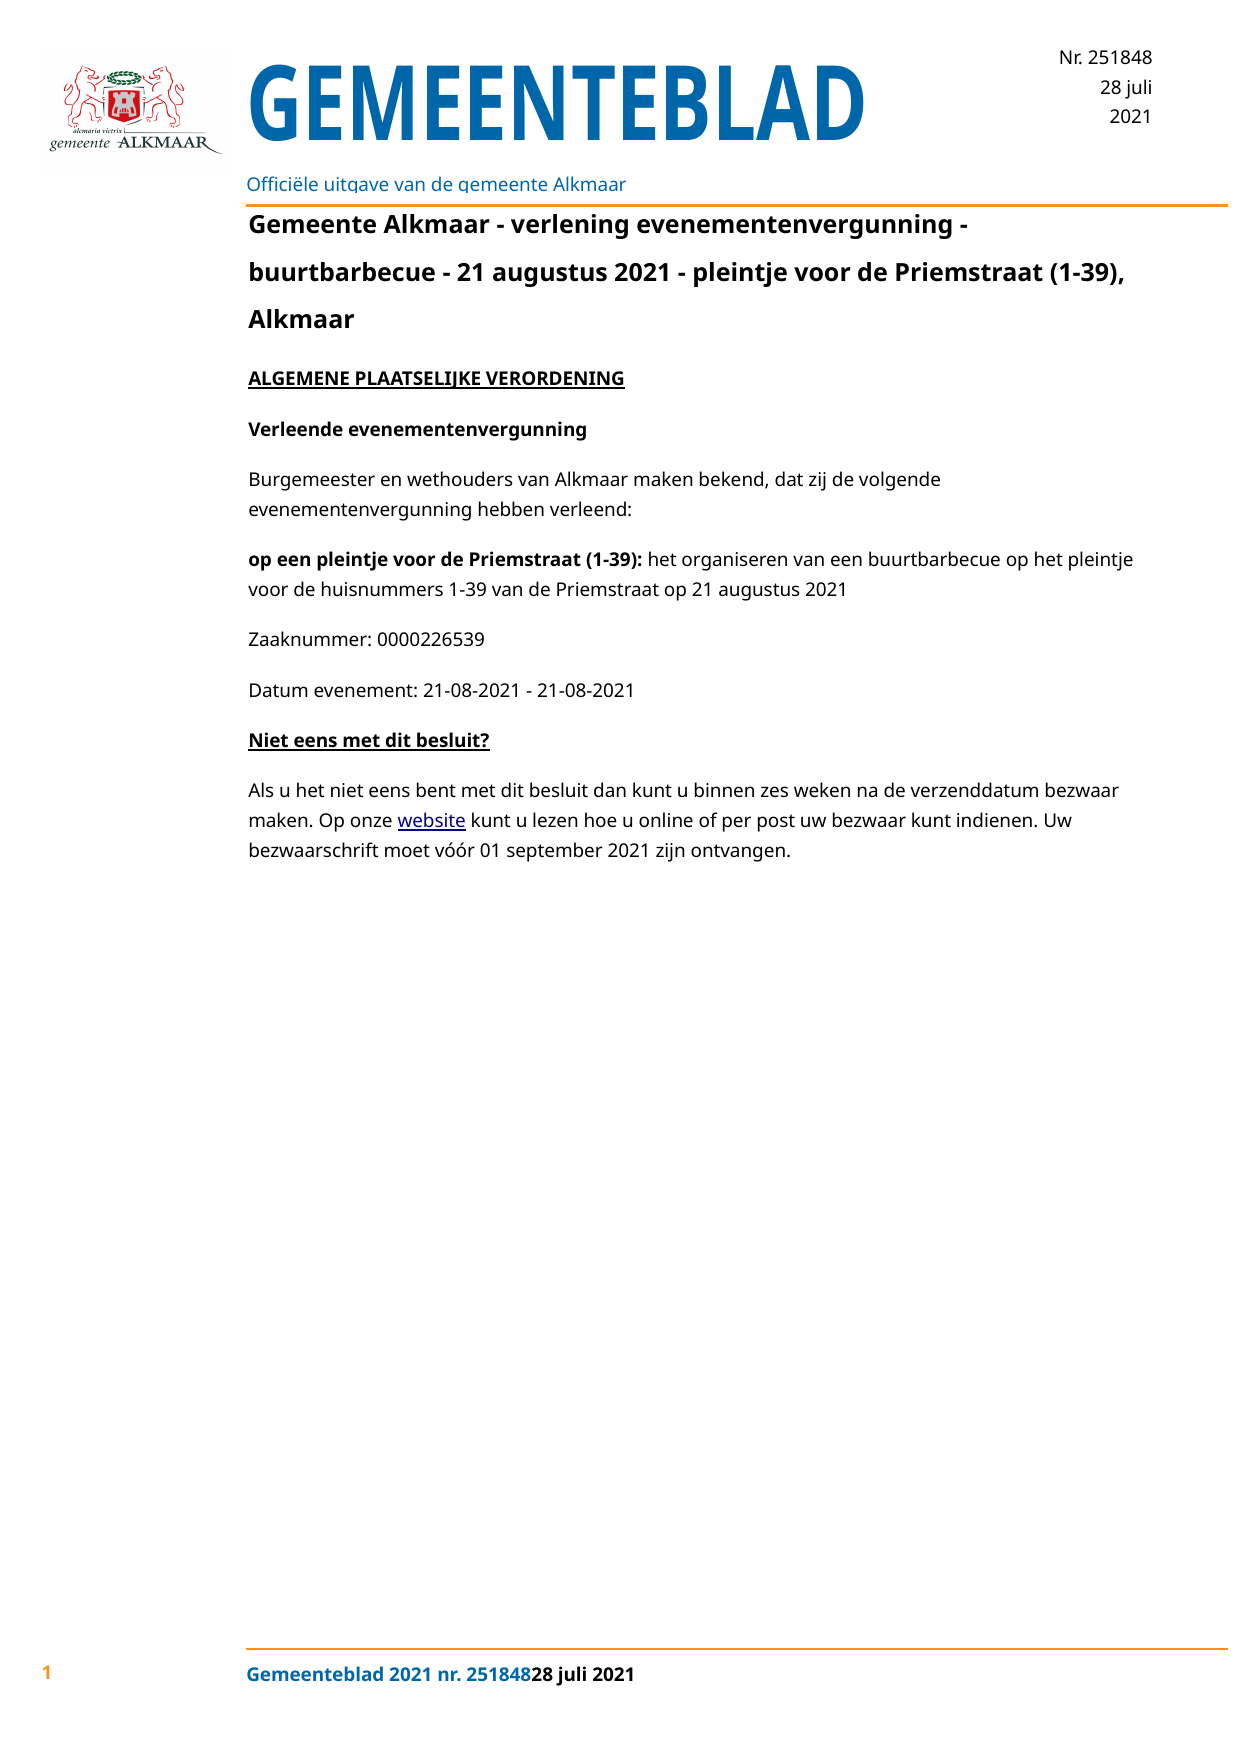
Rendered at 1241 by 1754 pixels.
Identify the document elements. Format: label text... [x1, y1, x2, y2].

text ALGEMENE PLAATSELIJKE VERORDENING [248, 366, 1152, 391]
text Datum evenement: 21-08-2021 - 21-08-2021 [248, 677, 1152, 702]
text op een pleintje voor de Priemstraat (1-39): het organiseren van een buurtbarbecue op het pleintje voor de huisnummers 1-39 van de Priemstraat op 21 augustus 2021 [248, 546, 1152, 602]
text Zaaknummer: 0000226539 [248, 626, 1152, 652]
picture [41, 47, 231, 172]
text Niet eens met dit besluit? [248, 727, 1152, 753]
text Verleende evenementenvergunning [248, 416, 1152, 442]
text Als u het niet eens bent met dit besluit dan kunt u binnen zes weken na de verzenddatum bezwaar maken. Op onze website kunt u lezen hoe u online of per post uw bezwaar kunt indienen. Uw bezwaarschrift moet vóór 01 september 2021 zijn ontvangen. [248, 778, 1152, 862]
text Gemeente Alkmaar - verlening evenementenvergunning - buurtbarbecue - 21 augustus 2021 - pleintje voor de Priemstraat (1-39), Alkmaar [248, 207, 1152, 336]
text Burgemeester en wethouders van Alkmaar maken bekend, dat zij de volgende evenementenvergunning hebben verleend: [248, 466, 1152, 522]
